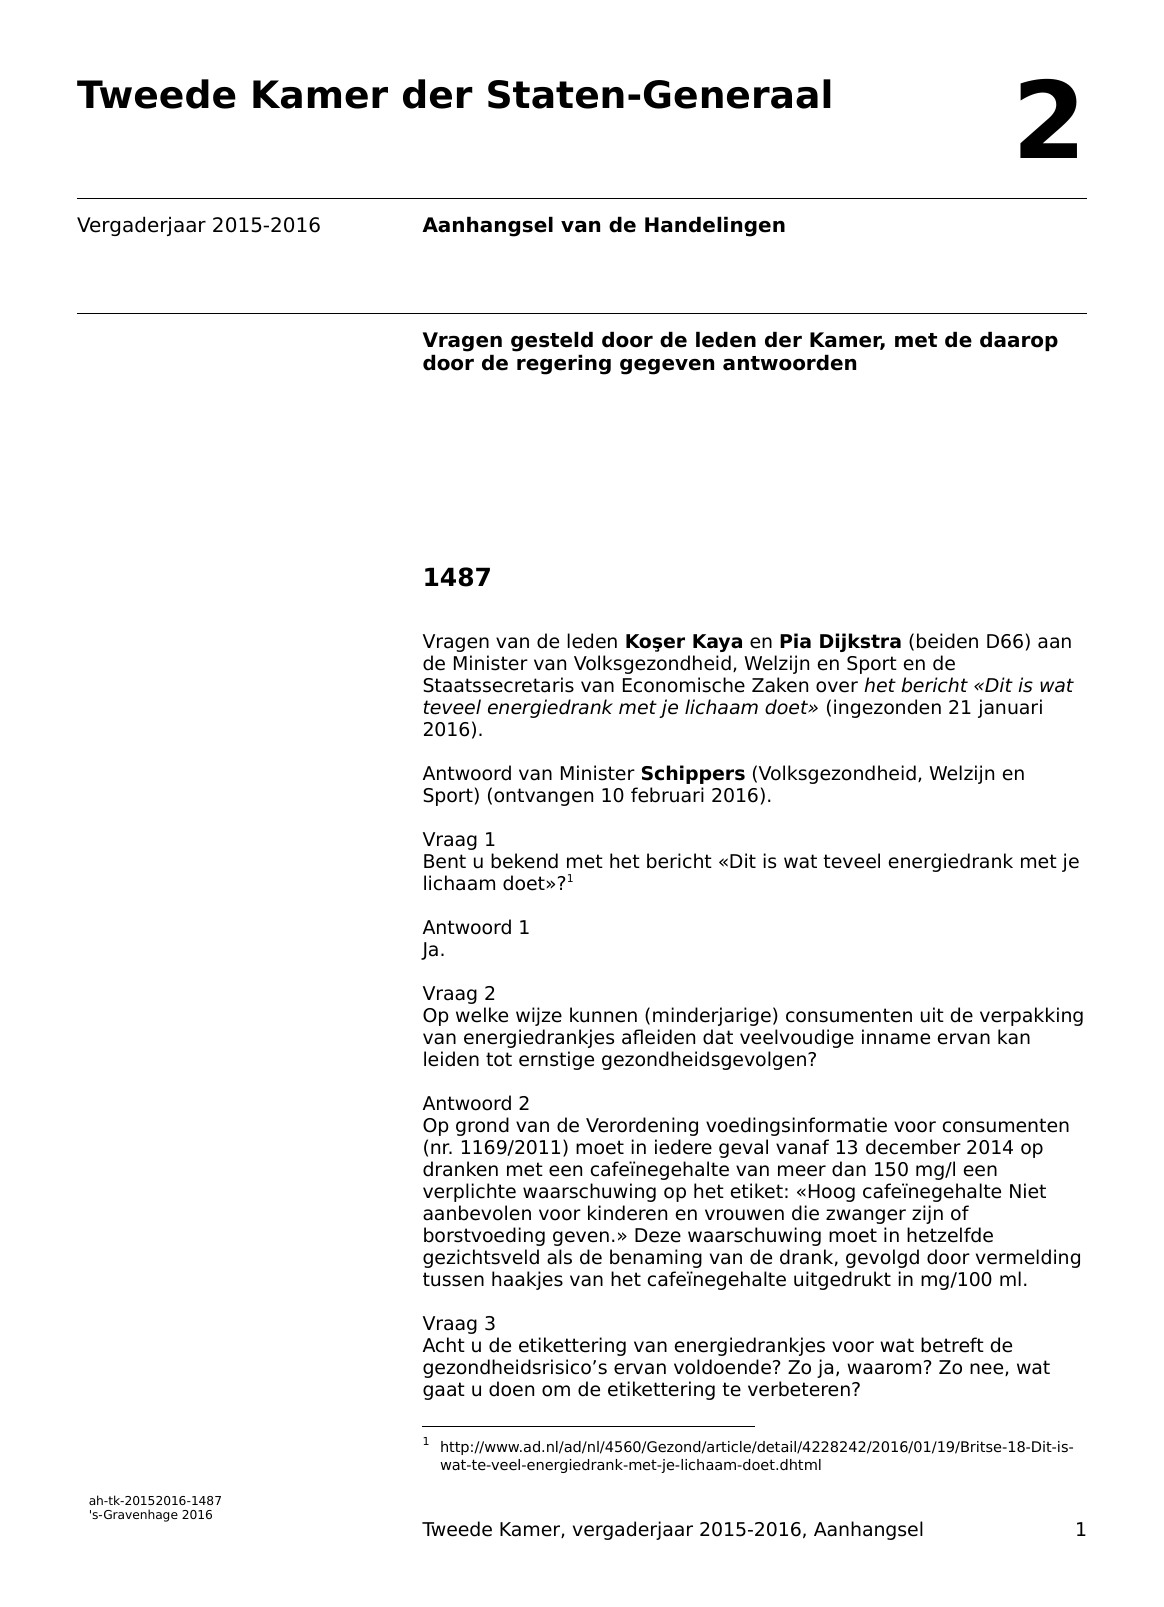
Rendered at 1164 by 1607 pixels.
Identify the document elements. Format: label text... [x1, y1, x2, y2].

text ah-tk-20152016-1487 [88, 1494, 323, 1508]
text Vragen van de leden Koşer Kaya en Pia Dijkstra (beiden D66) aan de Minister van Volksgezondheid, Welzijn en Sport en de Staatssecretaris van Economische Zaken over het bericht «Dit is wat teveel energiedrank met je lichaam doet» (ingezonden 21 januari 2016). [422, 631, 1087, 741]
text http://www.ad.nl/ad/nl/4560/Gezond/article/detail/4228242/2016/01/19/Britse-18-Dit-is-wat-te-veel-energiedrank-met-je-lichaam-doet.dhtml [422, 1435, 1087, 1474]
text Antwoord van Minister Schippers (Volksgezondheid, Welzijn en Sport) (ontvangen 10 februari 2016). [422, 763, 1087, 807]
text Acht u de etikettering van energiedrankjes voor wat betreft de gezondheidsrisico’s ervan voldoende? Zo ja, waarom? Zo nee, wat gaat u doen om de etikettering te verbeteren? [422, 1335, 1087, 1401]
table_cell Vergaderjaar 2015-2016 [77, 199, 422, 313]
table_header Tweede Kamer der Staten-Generaal [77, 59, 886, 198]
text Op welke wijze kunnen (minderjarige) consumenten uit de verpakking van energiedrankjes afleiden dat veelvoudige inname ervan kan leiden tot ernstige gezondheidsgevolgen? [422, 1005, 1087, 1071]
table_cell Aanhangsel van de Handelingen [422, 199, 1087, 313]
text Vraag 1 [422, 829, 1087, 851]
text 1487 [422, 563, 1087, 592]
text 's-Gravenhage 2016 [88, 1508, 323, 1522]
text Vraag 3 [422, 1313, 1087, 1335]
table_cell Vragen gesteld door de leden der Kamer, met de daarop door de regering gegeven antwoorden [422, 314, 1087, 376]
text Bent u bekend met het bericht «Dit is wat teveel energiedrank met je lichaam doet»? [422, 851, 1087, 895]
table_header 2 [886, 59, 1087, 198]
text Vraag 2 [422, 983, 1087, 1005]
text Ja. [422, 939, 1087, 961]
text Op grond van de Verordening voedingsinformatie voor consumenten (nr. 1169/2011) moet in iedere geval vanaf 13 december 2014 op dranken met een cafeïnegehalte van meer dan 150 mg/l een verplichte waarschuwing op het etiket: «Hoog cafeïnegehalte Niet aanbevolen voor kinderen en vrouwen die zwanger zijn of borstvoeding geven.» Deze waarschuwing moet in hetzelfde gezichtsveld als de benaming van de drank, gevolgd door vermelding tussen haakjes van het cafeïnegehalte uitgedrukt in mg/100 ml. [422, 1115, 1087, 1291]
text Antwoord 1 [422, 917, 1087, 939]
text Antwoord 2 [422, 1093, 1087, 1115]
table_cell [77, 314, 422, 376]
